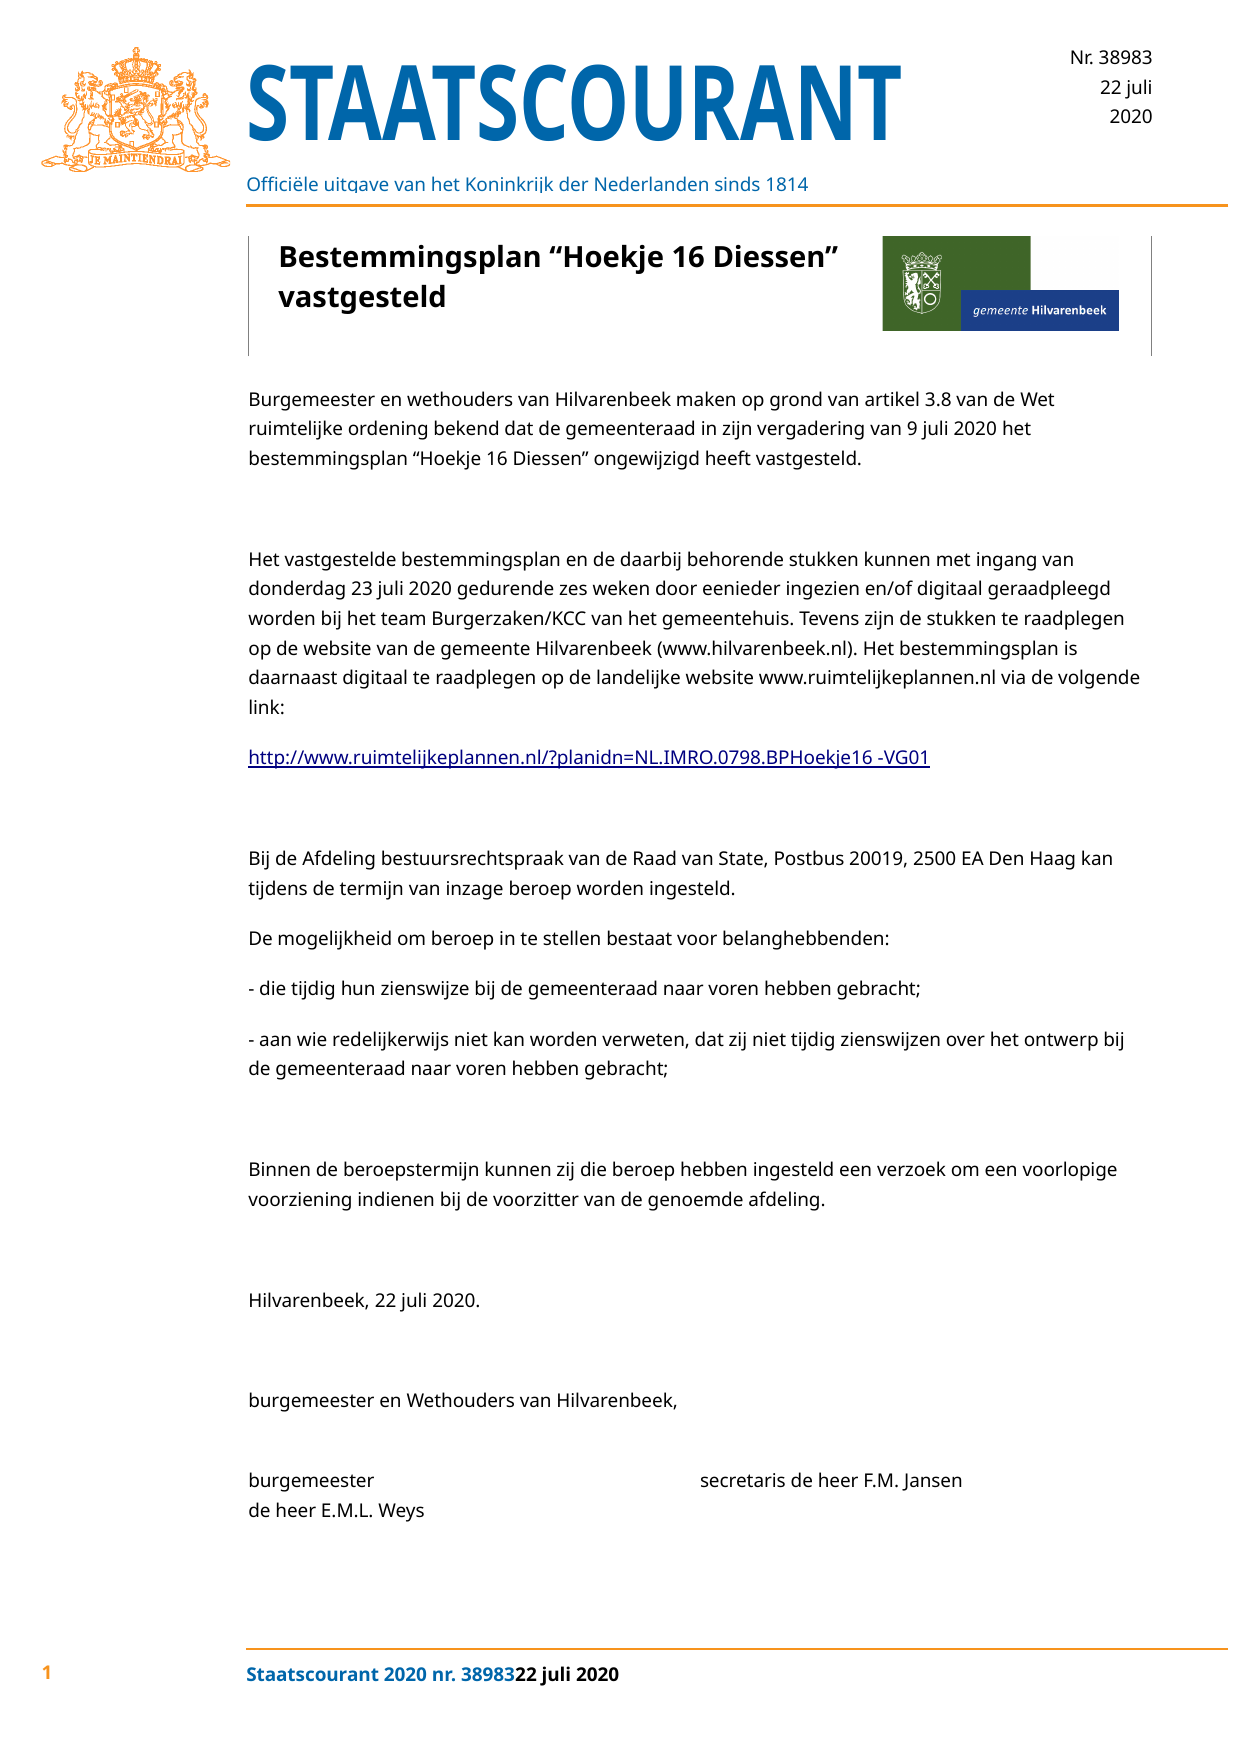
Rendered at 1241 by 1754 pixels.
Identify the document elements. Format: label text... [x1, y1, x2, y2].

text - aan wie redelijkerwijs niet kan worden verweten, dat zij niet tijdig zienswijzen over het ontwerp bij de gemeenteraad naar voren hebben gebracht; [248, 1026, 1152, 1081]
table_header burgemeester de heer E.M.L. Weys [248, 1468, 700, 1523]
text - die tijdig hun zienswijze bij de gemeenteraad naar voren hebben gebracht; [248, 976, 1152, 1001]
table_header secretaris de heer F.M. Jansen [700, 1468, 1152, 1523]
text De mogelijkheid om beroep in te stellen bestaat voor belanghebbenden: [248, 925, 1152, 951]
text Hilvarenbeek, 22 juli 2020. [248, 1287, 1152, 1312]
text Het vastgestelde bestemmingsplan en de daarbij behorende stukken kunnen met ingang van donderdag 23 juli 2020 gedurende zes weken door eenieder ingezien en/of digitaal geraadpleegd worden bij het team Burgerzaken/KCC van het gemeentehuis. Tevens zijn de stukken te raadplegen op de website van de gemeente Hilvarenbeek (www.hilvarenbeek.nl). Het bestemmingsplan is daarnaast digitaal te raadplegen op de landelijke website www.ruimtelijkeplannen.nl via de volgende link: [248, 546, 1152, 719]
table_header [850, 236, 1151, 356]
picture [882, 236, 1119, 331]
text burgemeester en Wethouders van Hilvarenbeek, [248, 1388, 1152, 1413]
text Burgemeester en wethouders van Hilvarenbeek maken op grond van artikel 3.8 van de Wet ruimtelijke ordening bekend dat de gemeenteraad in zijn vergadering van 9 juli 2020 het bestemmingsplan “Hoekje 16 Diessen” ongewijzigd heeft vastgesteld. [248, 386, 1152, 471]
table_header Bestemmingsplan “Hoekje 16 Diessen” vastgesteld [249, 236, 850, 356]
picture [41, 47, 231, 172]
text Bij de Afdeling bestuursrechtspraak van de Raad van State, Postbus 20019, 2500 EA Den Haag kan tijdens de termijn van inzage beroep worden ingesteld. [248, 845, 1152, 900]
text http://www.ruimtelijkeplannen.nl/?planidn=NL.IMRO.0798.BPHoekje16 -VG01 [248, 744, 1152, 770]
text Binnen de beroepstermijn kunnen zij die beroep hebben ingesteld een verzoek om een voorlopige voorziening indienen bij de voorzitter van de genoemde afdeling. [248, 1156, 1152, 1212]
